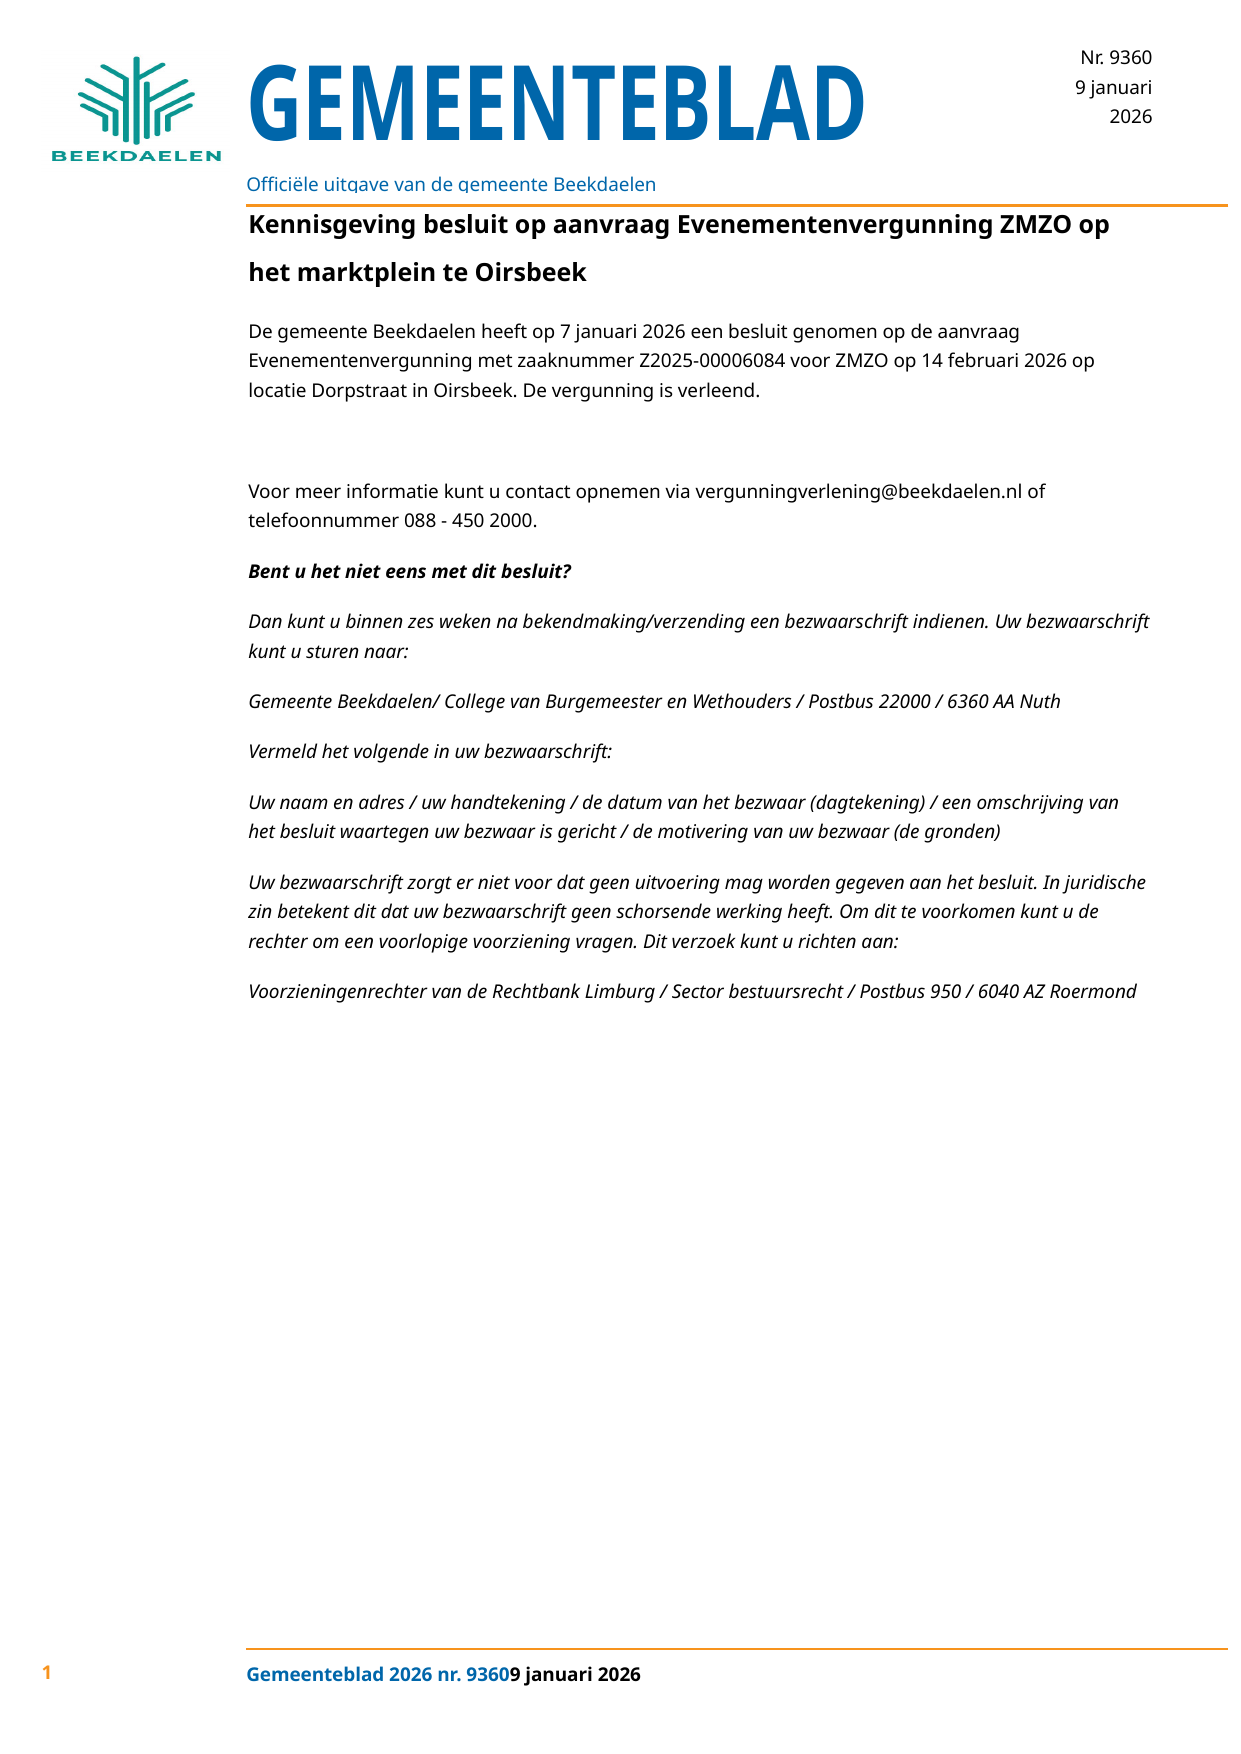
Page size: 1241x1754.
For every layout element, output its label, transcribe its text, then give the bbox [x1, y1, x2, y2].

text Voorzieningenrechter van de Rechtbank Limburg / Sector bestuursrecht / Postbus 950 / 6040 AZ Roermond [248, 979, 1152, 1004]
text Gemeente Beekdaelen/ College van Burgemeester en Wethouders / Postbus 22000 / 6360 AA Nuth [248, 688, 1152, 714]
text Kennisgeving besluit op aanvraag Evenementenvergunning ZMZO op het marktplein te Oirsbeek [248, 207, 1152, 288]
text Dan kunt u binnen zes weken na bekendmaking/verzending een bezwaarschrift indienen. Uw bezwaarschrift kunt u sturen naar: [248, 608, 1152, 664]
text Bent u het niet eens met dit besluit? [248, 558, 1152, 584]
text Vermeld het volgende in uw bezwaarschrift: [248, 739, 1152, 764]
text De gemeente Beekdaelen heeft op 7 januari 2026 een besluit genomen op de aanvraag Evenementenvergunning met zaaknummer Z2025-00006084 voor ZMZO op 14 februari 2026 op locatie Dorpstraat in Oirsbeek. De vergunning is verleend. [248, 318, 1152, 403]
text Voor meer informatie kunt u contact opnemen via vergunningverlening@beekdaelen.nl of telefoonnummer 088 - 450 2000. [248, 478, 1152, 533]
text Uw bezwaarschrift zorgt er niet voor dat geen uitvoering mag worden gegeven aan het besluit. In juridische zin betekent dit dat uw bezwaarschrift geen schorsende werking heeft. Om dit te voorkomen kunt u de rechter om een voorlopige voorziening vragen. Dit verzoek kunt u richten aan: [248, 869, 1152, 954]
picture [41, 47, 231, 172]
text Uw naam en adres / uw handtekening / de datum van het bezwaar (dagtekening) / een omschrijving van het besluit waartegen uw bezwaar is gericht / de motivering van uw bezwaar (de gronden) [248, 789, 1152, 844]
